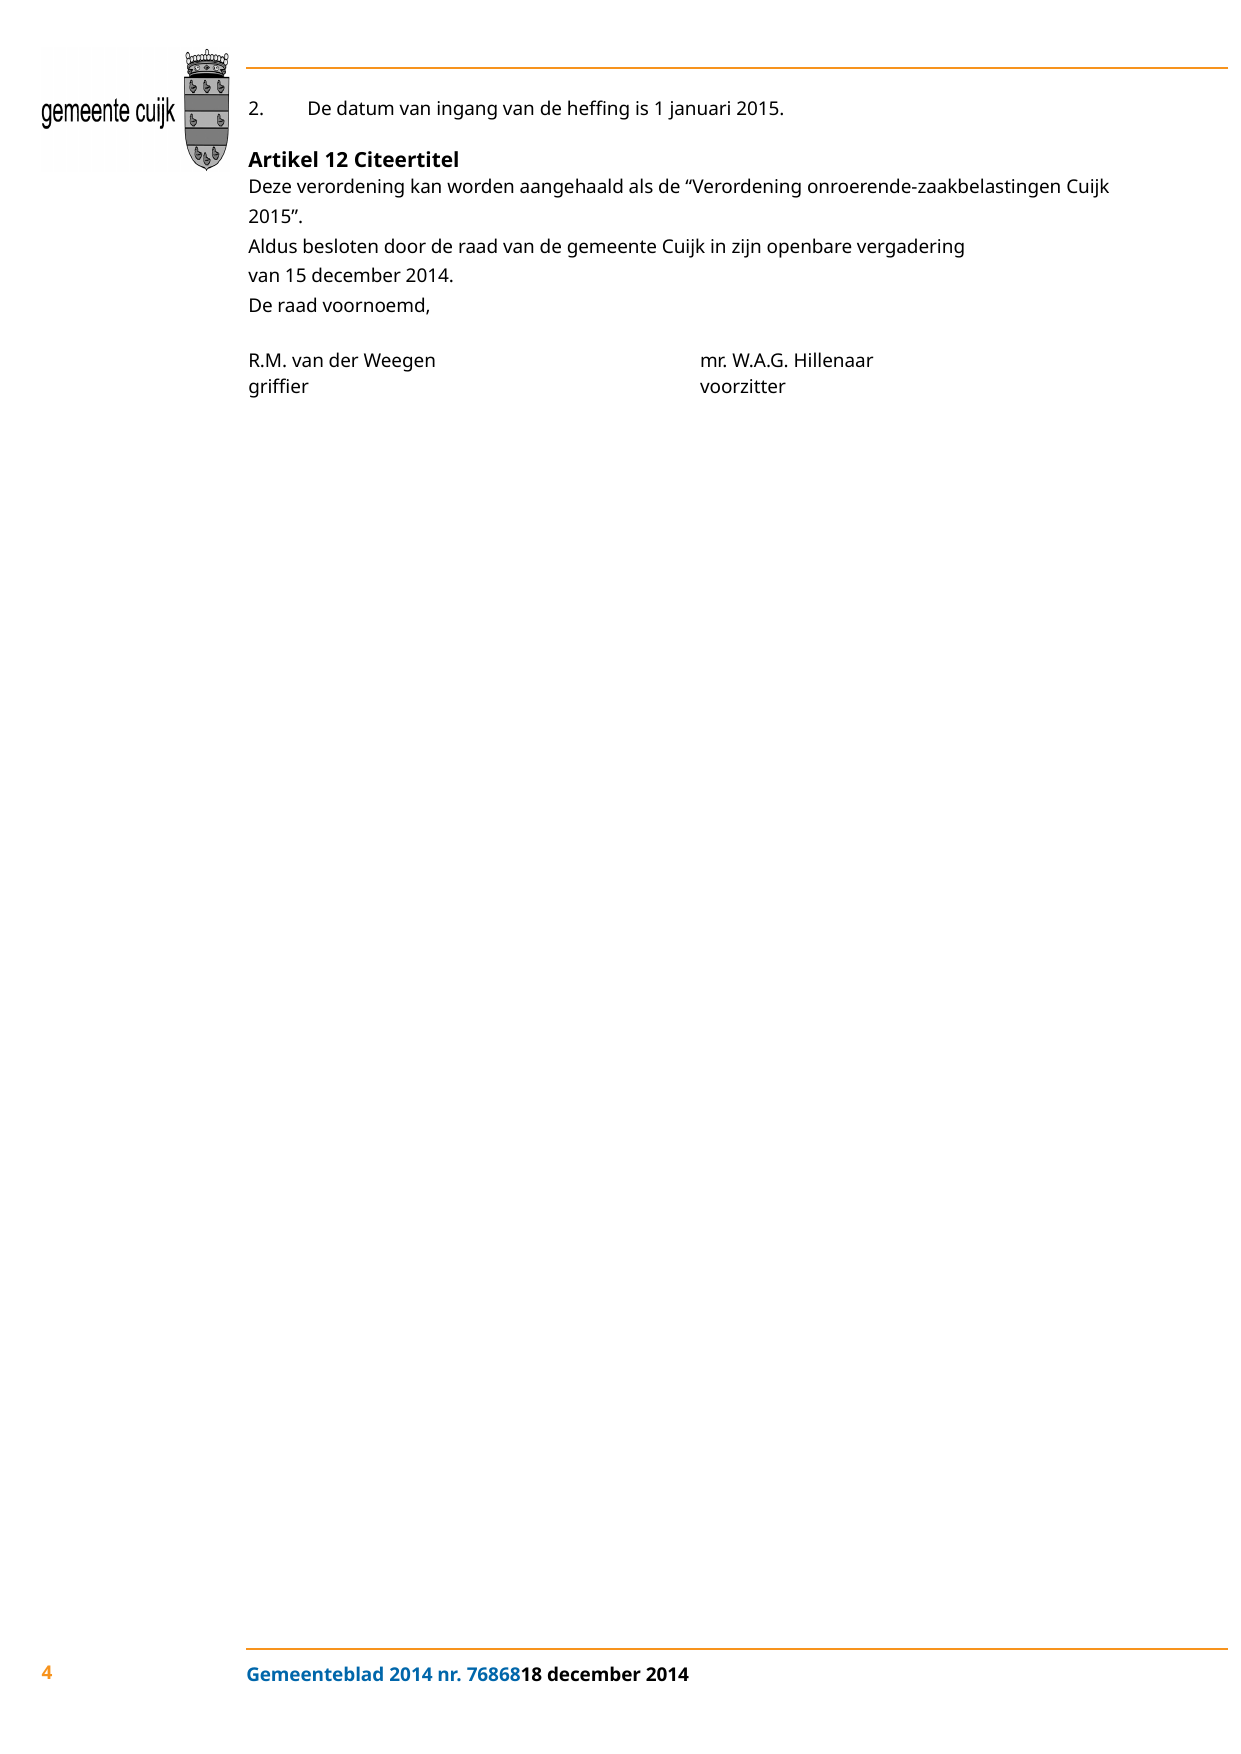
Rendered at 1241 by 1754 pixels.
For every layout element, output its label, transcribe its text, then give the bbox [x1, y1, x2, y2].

text Aldus besloten door de raad van de gemeente Cuijk in zijn openbare vergadering [248, 233, 1152, 258]
table_header R.M. van der Weegen [248, 347, 700, 373]
text Deze verordening kan worden aangehaald als de “Verordening onroerende-zaakbelastingen Cuijk 2015”. [248, 174, 1152, 229]
text van 15 december 2014. [248, 262, 1152, 288]
picture [41, 47, 231, 172]
table_cell voorzitter [700, 373, 1152, 399]
text De raad voornoemd, [248, 292, 1152, 318]
table_header mr. W.A.G. Hillenaar [700, 347, 1152, 373]
text Artikel 12 Citeertitel [248, 145, 1152, 174]
table_cell griffier [248, 373, 700, 399]
list De datum van ingang van de heffing is 1 januari 2015. [248, 95, 1152, 121]
